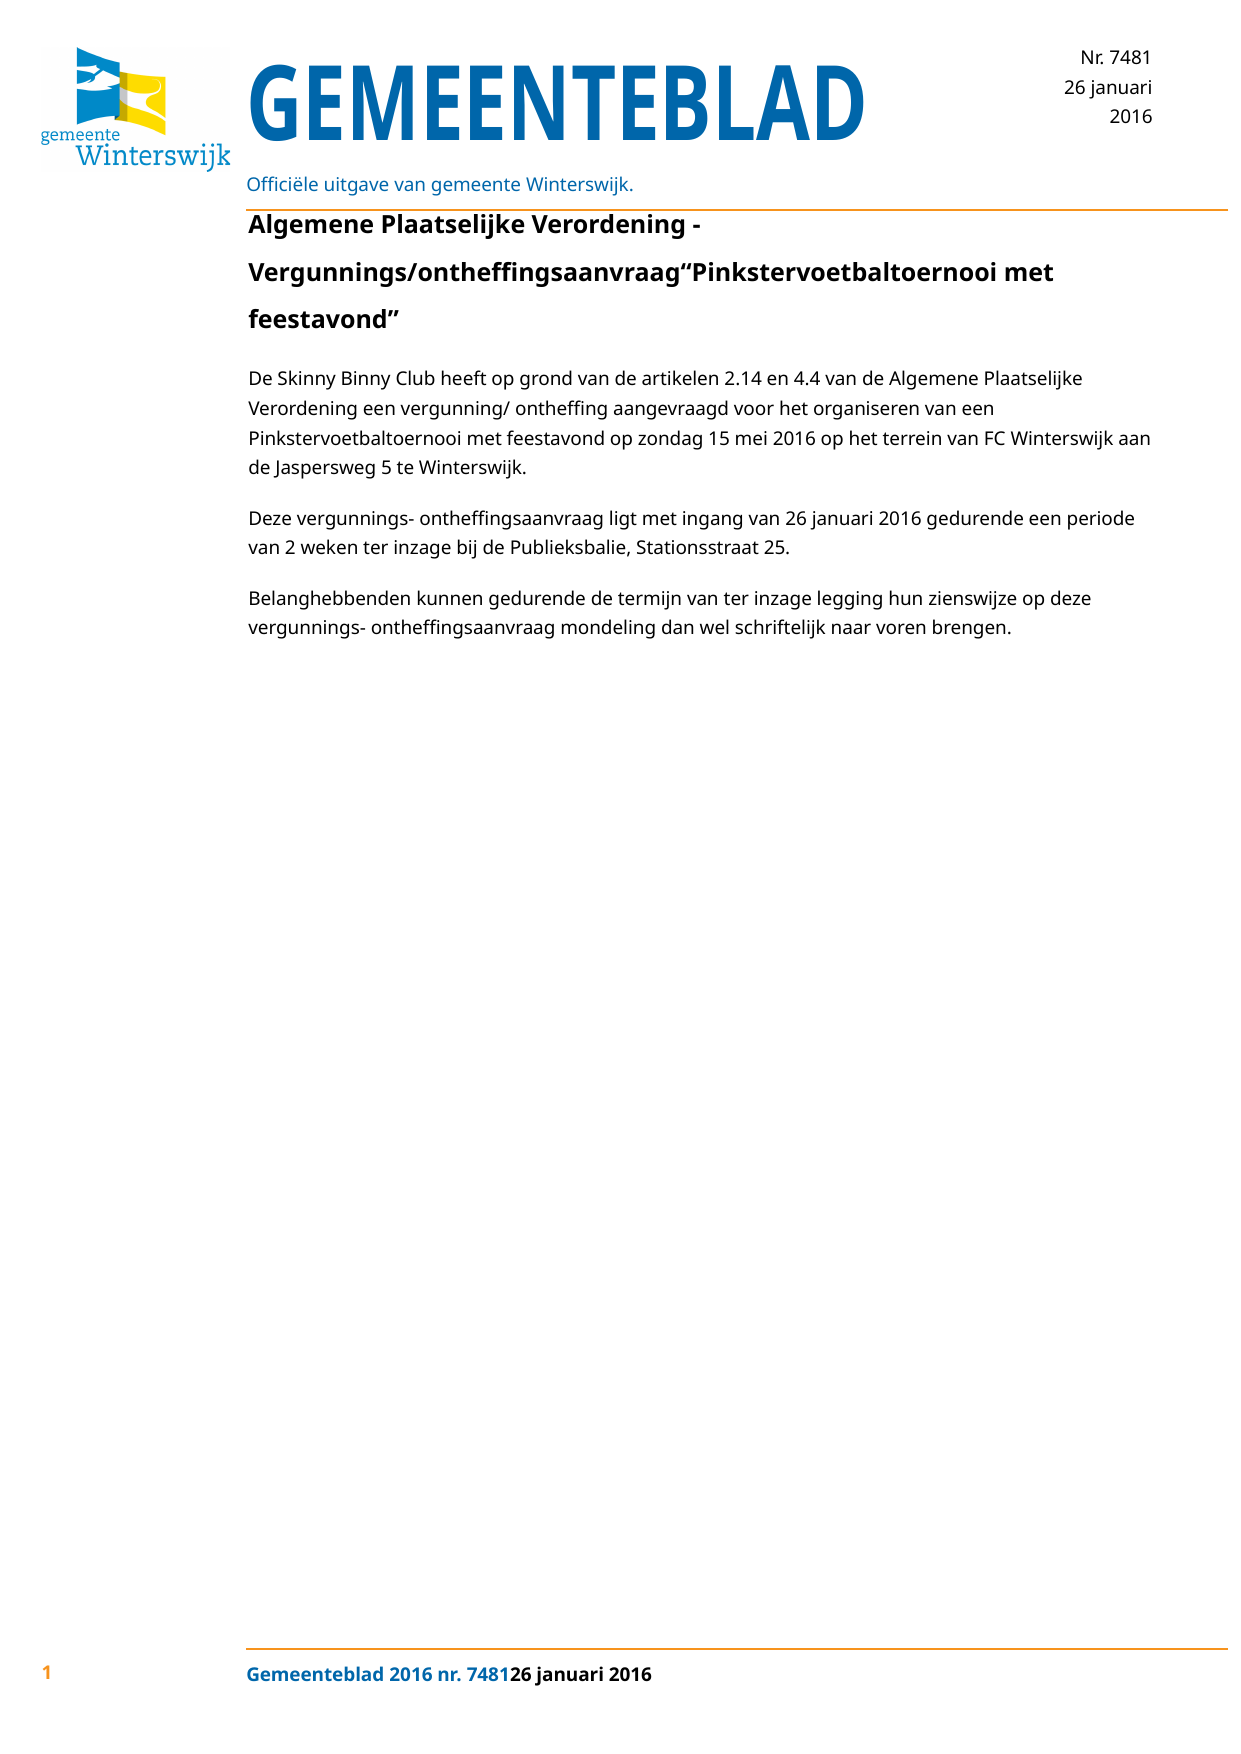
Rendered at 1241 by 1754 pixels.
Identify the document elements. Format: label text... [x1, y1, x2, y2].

text De Skinny Binny Club heeft op grond van de artikelen 2.14 en 4.4 van de Algemene Plaatselijke Verordening een vergunning/ ontheffing aangevraagd voor het organiseren van een Pinkstervoetbaltoernooi met feestavond op zondag 15 mei 2016 op het terrein van FC Winterswijk aan de Jaspersweg 5 te Winterswijk. [248, 366, 1152, 480]
picture [41, 47, 231, 172]
text Belanghebbenden kunnen gedurende de termijn van ter inzage legging hun zienswijze op deze vergunnings- ontheffingsaanvraag mondeling dan wel schriftelijk naar voren brengen. [248, 585, 1152, 640]
picture [225, 153, 231, 162]
text Deze vergunnings- ontheffingsaanvraag ligt met ingang van 26 januari 2016 gedurende een periode van 2 weken ter inzage bij de Publieksbalie, Stationsstraat 25. [248, 505, 1152, 560]
text Algemene Plaatselijke Verordening - Vergunnings/ontheffingsaanvraag“Pinkstervoetbaltoernooi met feestavond” [248, 211, 1152, 336]
